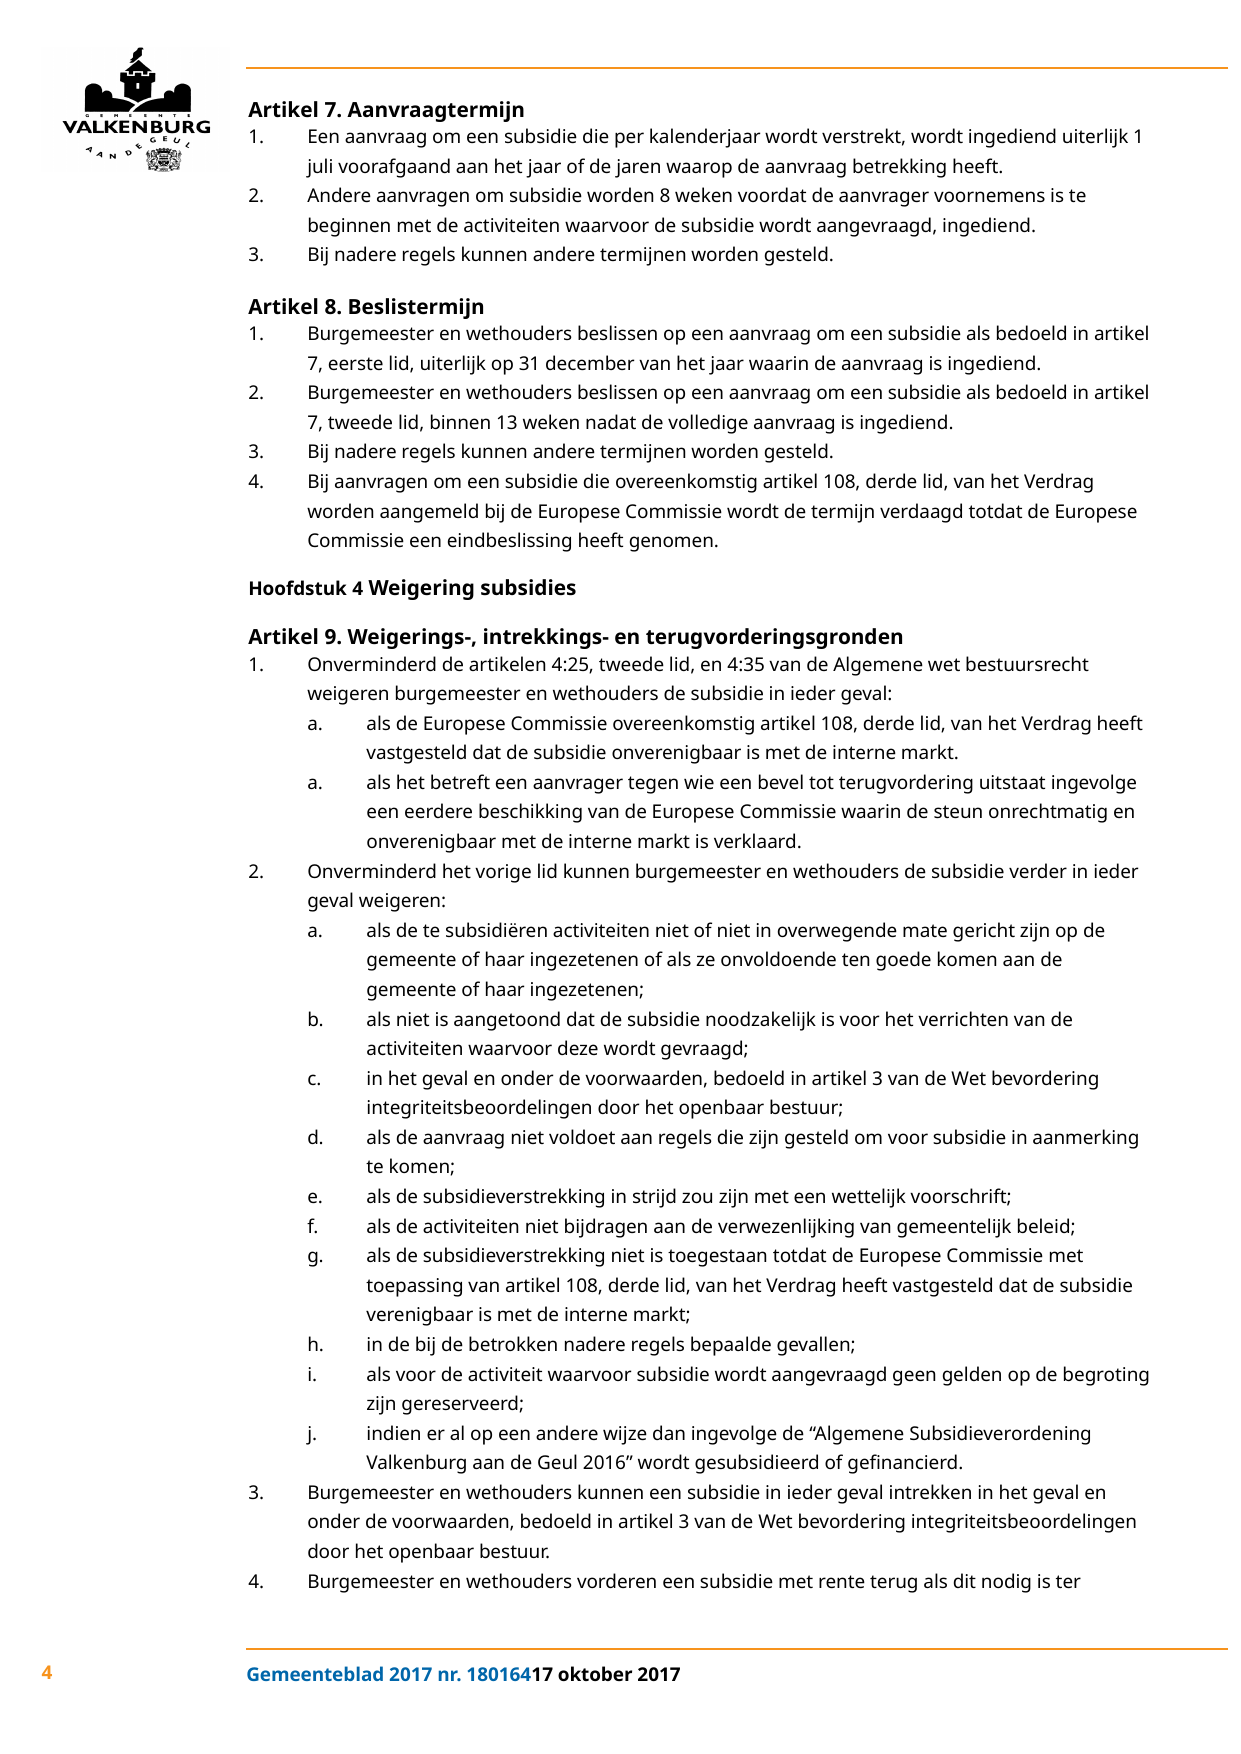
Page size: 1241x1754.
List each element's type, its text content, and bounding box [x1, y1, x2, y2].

list als de subsidieverstrekking in strijd zou zijn met een wettelijk voorschrift; [307, 1183, 1152, 1209]
list Bij aanvragen om een subsidie die overeenkomstig artikel 108, derde lid, van het Verdrag worden aangemeld bij de Europese Commissie wordt de termijn verdaagd totdat de Europese Commissie een eindbeslissing heeft genomen. [248, 468, 1152, 553]
list indien er al op een andere wijze dan ingevolge de “Algemene Subsidieverordening Valkenburg aan de Geul 2016” wordt gesubsidieerd of gefinancierd. [307, 1420, 1152, 1475]
list als het betreft een aanvrager tegen wie een bevel tot terugvordering uitstaat ingevolge een eerdere beschikking van de Europese Commissie waarin de steun onrechtmatig en onverenigbaar met de interne markt is verklaard. [307, 769, 1152, 854]
list Burgemeester en wethouders kunnen een subsidie in ieder geval intrekken in het geval en onder de voorwaarden, bedoeld in artikel 3 van de Wet bevordering integriteitsbeoordelingen door het openbaar bestuur. [248, 1479, 1152, 1564]
text Artikel 7. Aanvraagtermijn [248, 95, 1152, 123]
list als voor de activiteit waarvoor subsidie wordt aangevraagd geen gelden op de begroting zijn gereserveerd; [307, 1361, 1152, 1416]
list als de activiteiten niet bijdragen aan de verwezenlijking van gemeentelijk beleid; [307, 1213, 1152, 1239]
list Een aanvraag om een subsidie die per kalenderjaar wordt verstrekt, wordt ingediend uiterlijk 1 juli voorafgaand aan het jaar of de jaren waarop de aanvraag betrekking heeft. [248, 123, 1152, 178]
list Onverminderd het vorige lid kunnen burgemeester en wethouders de subsidie verder in ieder geval weigeren: [248, 858, 1152, 913]
list Bij nadere regels kunnen andere termijnen worden gesteld. [248, 439, 1152, 464]
text Artikel 8. Beslistermijn [248, 292, 1152, 320]
list als niet is aangetoond dat de subsidie noodzakelijk is voor het verrichten van de activiteiten waarvoor deze wordt gevraagd; [307, 1006, 1152, 1061]
text Hoofdstuk 4 Weigering subsidies [248, 573, 1152, 602]
list als de subsidieverstrekking niet is toegestaan totdat de Europese Commissie met toepassing van artikel 108, derde lid, van het Verdrag heeft vastgesteld dat de subsidie verenigbaar is met de interne markt; [307, 1242, 1152, 1327]
list Burgemeester en wethouders vorderen een subsidie met rente terug als dit nodig is ter [248, 1568, 1152, 1594]
list Bij nadere regels kunnen andere termijnen worden gesteld. [248, 242, 1152, 267]
list in het geval en onder de voorwaarden, bedoeld in artikel 3 van de Wet bevordering integriteitsbeoordelingen door het openbaar bestuur; [307, 1065, 1152, 1120]
list als de Europese Commissie overeenkomstig artikel 108, derde lid, van het Verdrag heeft vastgesteld dat de subsidie onverenigbaar is met de interne markt. [307, 710, 1152, 765]
text Artikel 9. Weigerings-, intrekkings- en terugvorderingsgronden [248, 622, 1152, 651]
list als de te subsidiëren activiteiten niet of niet in overwegende mate gericht zijn op de gemeente of haar ingezetenen of als ze onvoldoende ten goede komen aan de gemeente of haar ingezetenen; [307, 917, 1152, 1002]
list Andere aanvragen om subsidie worden 8 weken voordat de aanvrager voornemens is te beginnen met de activiteiten waarvoor de subsidie wordt aangevraagd, ingediend. [248, 182, 1152, 238]
list Onverminderd de artikelen 4:25, tweede lid, en 4:35 van de Algemene wet bestuursrecht weigeren burgemeester en wethouders de subsidie in ieder geval: [248, 651, 1152, 706]
picture [41, 47, 231, 172]
list Burgemeester en wethouders beslissen op een aanvraag om een subsidie als bedoeld in artikel 7, eerste lid, uiterlijk op 31 december van het jaar waarin de aanvraag is ingediend. [248, 320, 1152, 376]
list als de aanvraag niet voldoet aan regels die zijn gesteld om voor subsidie in aanmerking te komen; [307, 1124, 1152, 1179]
list Burgemeester en wethouders beslissen op een aanvraag om een subsidie als bedoeld in artikel 7, tweede lid, binnen 13 weken nadat de volledige aanvraag is ingediend. [248, 379, 1152, 435]
list in de bij de betrokken nadere regels bepaalde gevallen; [307, 1331, 1152, 1357]
